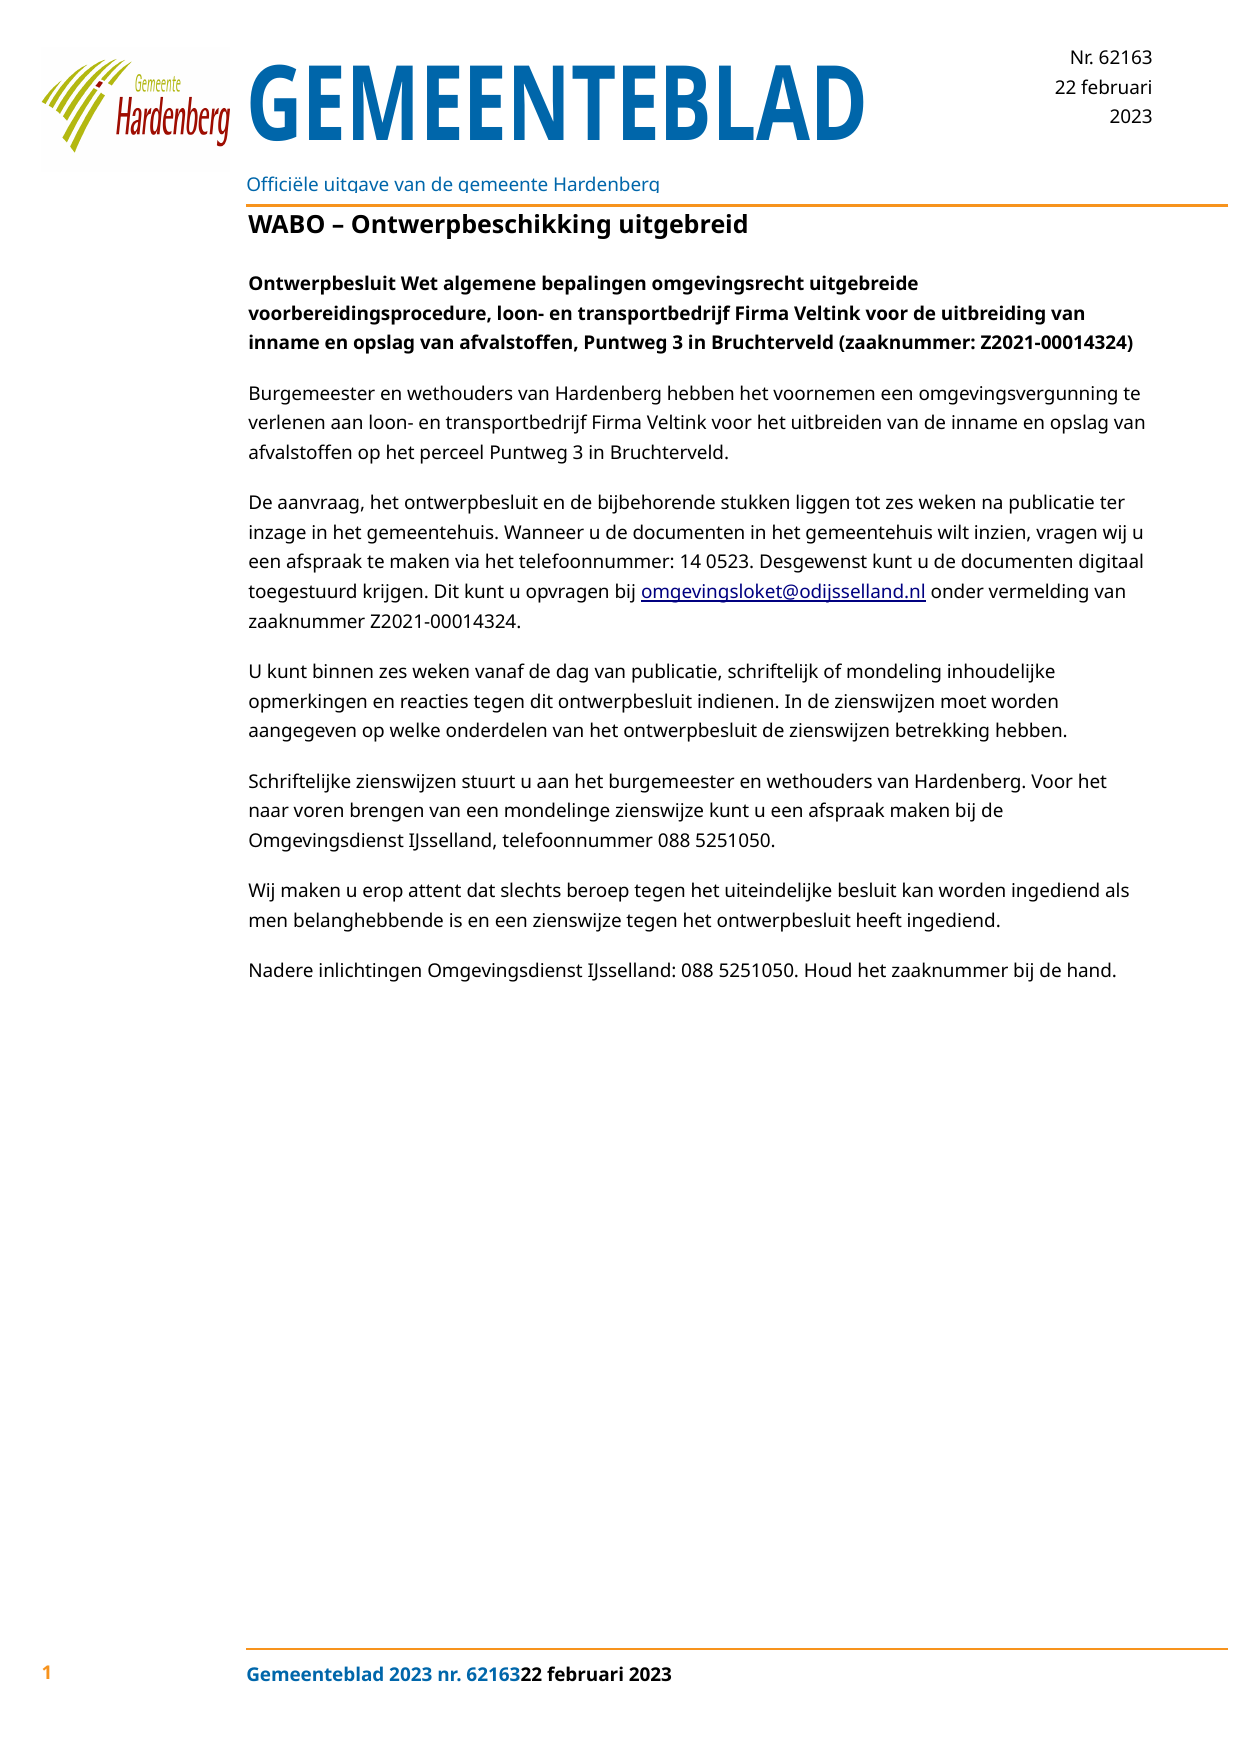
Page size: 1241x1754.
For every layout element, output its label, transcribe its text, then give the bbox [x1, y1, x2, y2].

text Ontwerpbesluit Wet algemene bepalingen omgevingsrecht uitgebreide voorbereidingsprocedure, loon- en transportbedrijf Firma Veltink voor de uitbreiding van inname en opslag van afvalstoffen, Puntweg 3 in Bruchterveld (zaaknummer: Z2021-00014324) [248, 270, 1152, 355]
text Burgemeester en wethouders van Hardenberg hebben het voornemen een omgevingsvergunning te verlenen aan loon- en transportbedrijf Firma Veltink voor het uitbreiden van de inname en opslag van afvalstoffen op het perceel Puntweg 3 in Bruchterveld. [248, 380, 1152, 465]
text Nadere inlichtingen Omgevingsdienst IJsselland: 088 5251050. Houd het zaaknummer bij de hand. [248, 957, 1152, 983]
text De aanvraag, het ontwerpbesluit en de bijbehorende stukken liggen tot zes weken na publicatie ter inzage in het gemeentehuis. Wanneer u de documenten in het gemeentehuis wilt inzien, vragen wij u een afspraak te maken via het telefoonnummer: 14 0523. Desgewenst kunt u de documenten digitaal toegestuurd krijgen. Dit kunt u opvragen bij omgevingsloket@odijsselland.nl onder vermelding van zaaknummer Z2021-00014324. [248, 489, 1152, 633]
picture [41, 47, 231, 172]
text U kunt binnen zes weken vanaf de dag van publicatie, schriftelijk of mondeling inhoudelijke opmerkingen en reacties tegen dit ontwerpbesluit indienen. In de zienswijzen moet worden aangegeven op welke onderdelen van het ontwerpbesluit de zienswijzen betrekking hebben. [248, 658, 1152, 743]
text WABO – Ontwerpbeschikking uitgebreid [248, 207, 1152, 241]
text Schriftelijke zienswijzen stuurt u aan het burgemeester en wethouders van Hardenberg. Voor het naar voren brengen van een mondelinge zienswijze kunt u een afspraak maken bij de Omgevingsdienst IJsselland, telefoonnummer 088 5251050. [248, 768, 1152, 853]
text Wij maken u erop attent dat slechts beroep tegen het uiteindelijke besluit kan worden ingediend als men belanghebbende is en een zienswijze tegen het ontwerpbesluit heeft ingediend. [248, 877, 1152, 933]
